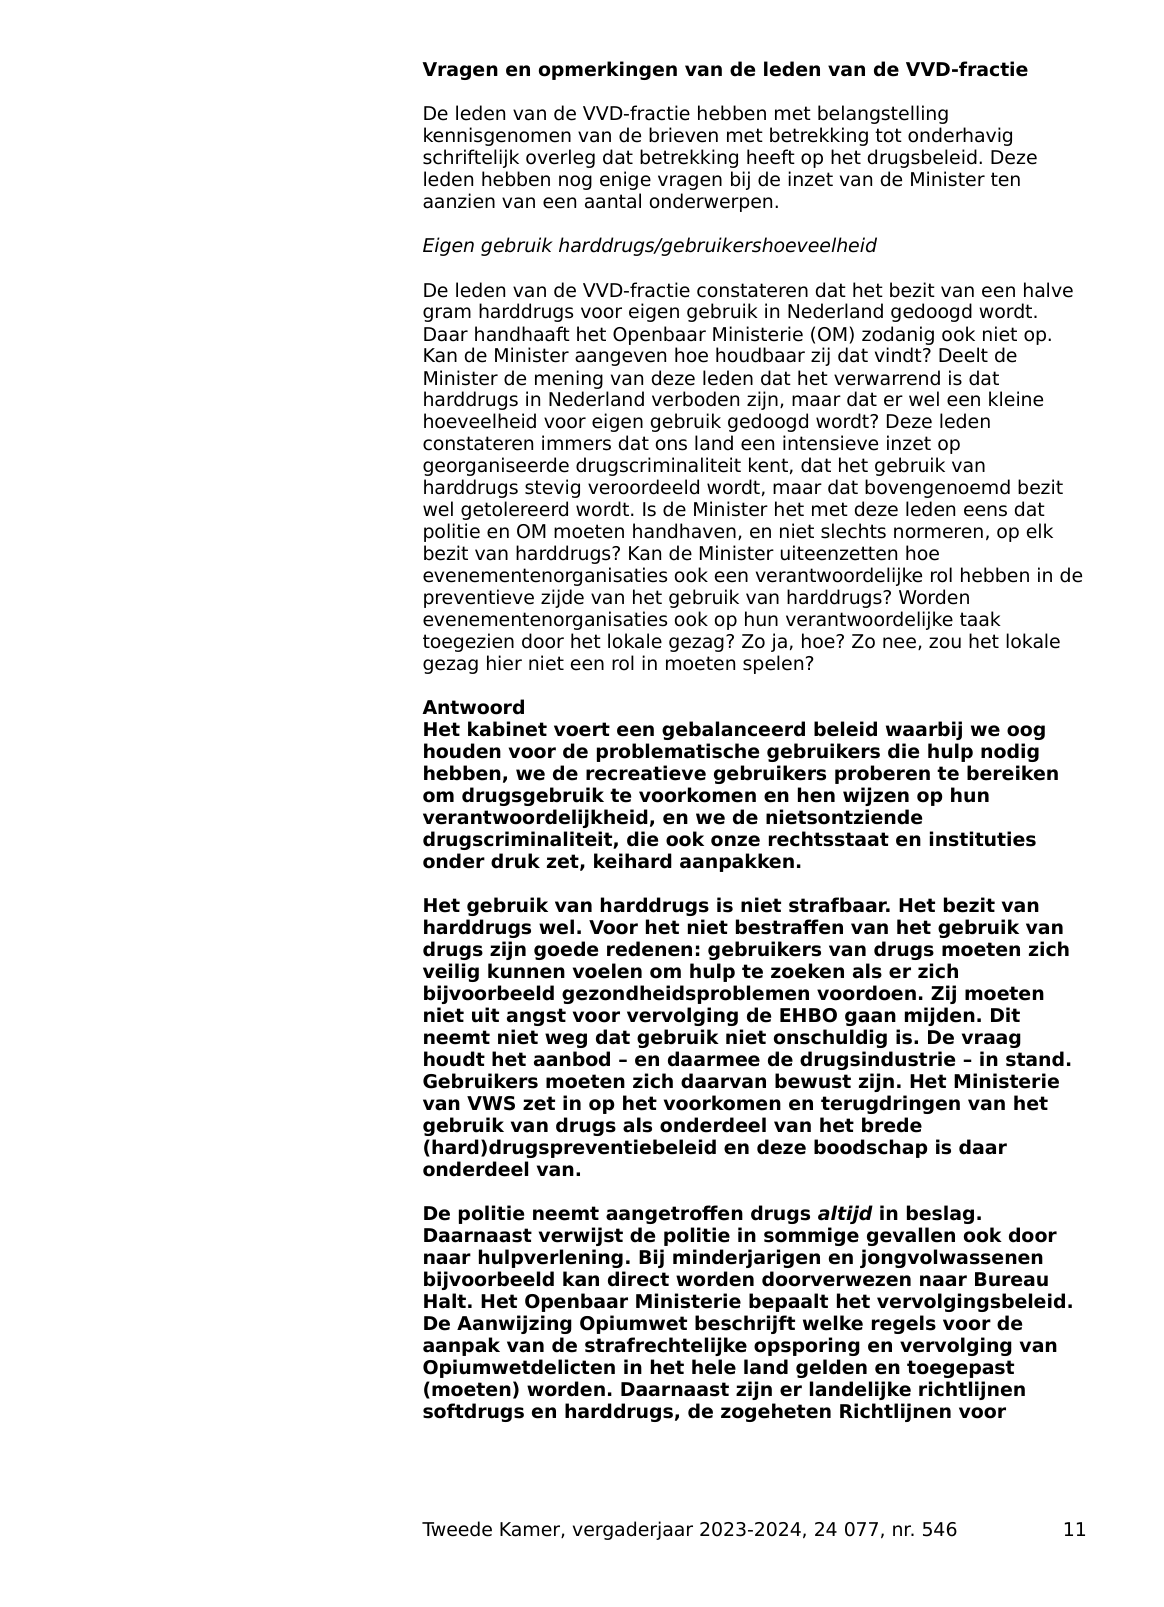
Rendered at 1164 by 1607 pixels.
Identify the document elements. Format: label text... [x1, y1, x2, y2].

text De leden van de VVD-fractie constateren dat het bezit van een halve gram harddrugs voor eigen gebruik in Nederland gedoogd wordt. Daar handhaaft het Openbaar Ministerie (OM) zodanig ook niet op. Kan de Minister aangeven hoe houdbaar zij dat vindt? Deelt de Minister de mening van deze leden dat het verwarrend is dat harddrugs in Nederland verboden zijn, maar dat er wel een kleine hoeveelheid voor eigen gebruik gedoogd wordt? Deze leden constateren immers dat ons land een intensieve inzet op georganiseerde drugscriminaliteit kent, dat het gebruik van harddrugs stevig veroordeeld wordt, maar dat bovengenoemd bezit wel getolereerd wordt. Is de Minister het met deze leden eens dat politie en OM moeten handhaven, en niet slechts normeren, op elk bezit van harddrugs? Kan de Minister uiteenzetten hoe evenementenorganisaties ook een verantwoordelijke rol hebben in de preventieve zijde van het gebruik van harddrugs? Worden evenementenorganisaties ook op hun verantwoordelijke taak toegezien door het lokale gezag? Zo ja, hoe? Zo nee, zou het lokale gezag hier niet een rol in moeten spelen? [422, 279, 1087, 675]
text Antwoord [422, 697, 1087, 719]
text Het kabinet voert een gebalanceerd beleid waarbij we oog houden voor de problematische gebruikers die hulp nodig hebben, we de recreatieve gebruikers proberen te bereiken om drugsgebruik te voorkomen en hen wijzen op hun verantwoordelijkheid, en we de nietsontziende drugscriminaliteit, die ook onze rechtsstaat en instituties onder druk zet, keihard aanpakken. [422, 719, 1087, 873]
text De politie neemt aangetroffen drugs altijd in beslag. Daarnaast verwijst de politie in sommige gevallen ook door naar hulpverlening. Bij minderjarigen en jongvolwassenen bijvoorbeeld kan direct worden doorverwezen naar Bureau Halt. Het Openbaar Ministerie bepaalt het vervolgingsbeleid. De Aanwijzing Opiumwet beschrijft welke regels voor de aanpak van de strafrechtelijke opsporing en vervolging van Opiumwetdelicten in het hele land gelden en toegepast (moeten) worden. Daarnaast zijn er landelijke richtlijnen softdrugs en harddrugs, de zogeheten Richtlijnen voor [422, 1203, 1087, 1423]
subtitle Eigen gebruik harddrugs/gebruikershoeveelheid [422, 235, 1087, 257]
text De leden van de VVD-fractie hebben met belangstelling kennisgenomen van de brieven met betrekking tot onderhavig schriftelijk overleg dat betrekking heeft op het drugsbeleid. Deze leden hebben nog enige vragen bij de inzet van de Minister ten aanzien van een aantal onderwerpen. [422, 103, 1087, 213]
subtitle Vragen en opmerkingen van de leden van de VVD-fractie [422, 59, 1087, 81]
text Het gebruik van harddrugs is niet strafbaar. Het bezit van harddrugs wel. Voor het niet bestraffen van het gebruik van drugs zijn goede redenen: gebruikers van drugs moeten zich veilig kunnen voelen om hulp te zoeken als er zich bijvoorbeeld gezondheidsproblemen voordoen. Zij moeten niet uit angst voor vervolging de EHBO gaan mijden. Dit neemt niet weg dat gebruik niet onschuldig is. De vraag houdt het aanbod – en daarmee de drugsindustrie – in stand. Gebruikers moeten zich daarvan bewust zijn. Het Ministerie van VWS zet in op het voorkomen en terugdringen van het gebruik van drugs als onderdeel van het brede (hard)drugspreventiebeleid en deze boodschap is daar onderdeel van. [422, 895, 1087, 1181]
